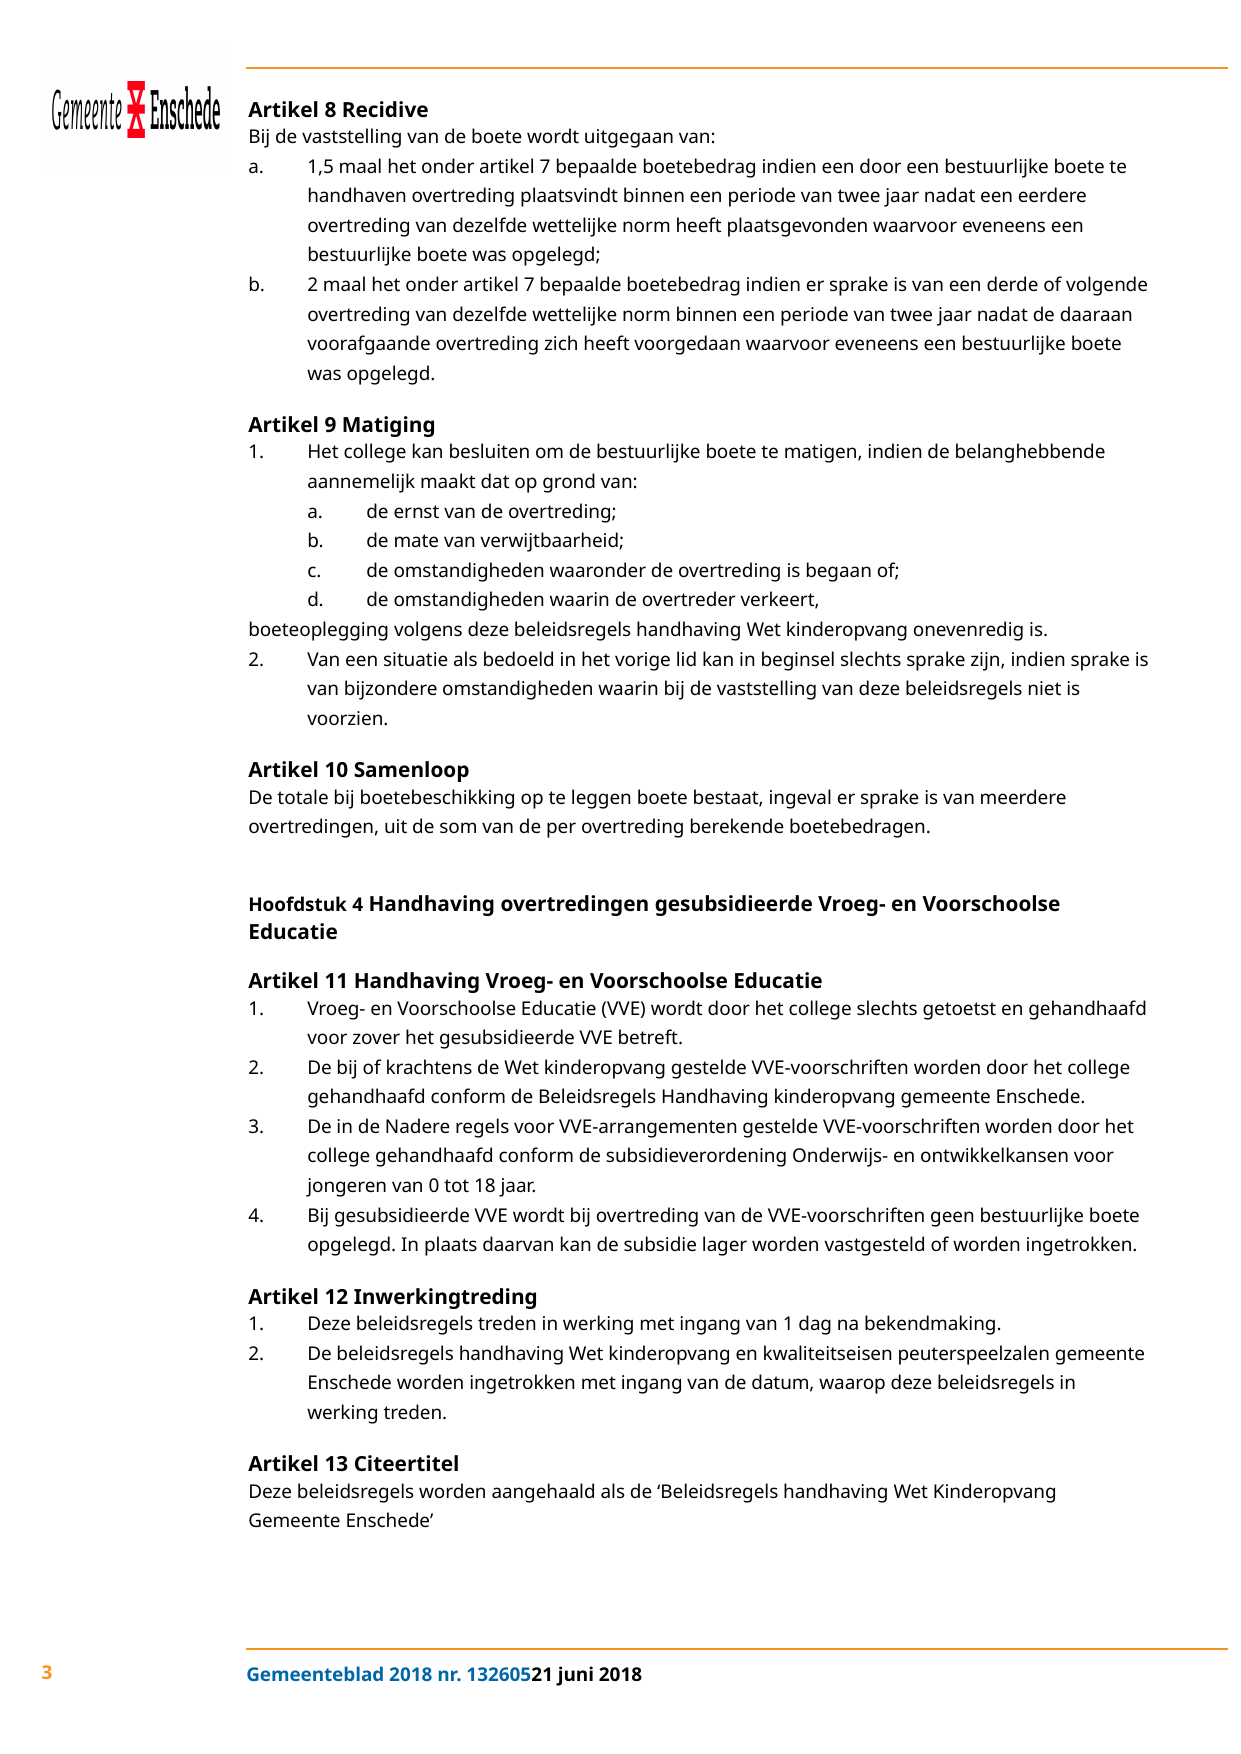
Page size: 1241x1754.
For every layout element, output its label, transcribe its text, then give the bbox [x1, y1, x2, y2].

text boeteoplegging volgens deze beleidsregels handhaving Wet kinderopvang onevenredig is. [248, 616, 1152, 642]
text Artikel 9 Matiging [248, 410, 1152, 439]
text De totale bij boetebeschikking op te leggen boete bestaat, ingeval er sprake is van meerdere overtredingen, uit de som van de per overtreding berekende boetebedragen. [248, 784, 1152, 839]
text Artikel 10 Samenloop [248, 755, 1152, 784]
text Artikel 12 Inwerkingtreding [248, 1282, 1152, 1310]
list Deze beleidsregels treden in werking met ingang van 1 dag na bekendmaking. [248, 1310, 1152, 1336]
text Hoofdstuk 4 Handhaving overtredingen gesubsidieerde Vroeg- en Voorschoolse Educatie [248, 889, 1152, 946]
list De bij of krachtens de Wet kinderopvang gestelde VVE-voorschriften worden door het college gehandhaafd conform de Beleidsregels Handhaving kinderopvang gemeente Enschede. [248, 1054, 1152, 1109]
text Artikel 8 Recidive [248, 95, 1152, 123]
picture [41, 47, 231, 172]
list De in de Nadere regels voor VVE-arrangementen gestelde VVE-voorschriften worden door het college gehandhaafd conform de subsidieverordening Onderwijs- en ontwikkelkansen voor jongeren van 0 tot 18 jaar. [248, 1113, 1152, 1198]
list Van een situatie als bedoeld in het vorige lid kan in beginsel slechts sprake zijn, indien sprake is van bijzondere omstandigheden waarin bij de vaststelling van deze beleidsregels niet is voorzien. [248, 646, 1152, 731]
list de ernst van de overtreding; [307, 498, 1152, 524]
list de omstandigheden waaronder de overtreding is begaan of; [307, 557, 1152, 583]
list Bij gesubsidieerde VVE wordt bij overtreding van de VVE-voorschriften geen bestuurlijke boete opgelegd. In plaats daarvan kan de subsidie lager worden vastgesteld of worden ingetrokken. [248, 1202, 1152, 1257]
list 2 maal het onder artikel 7 bepaalde boetebedrag indien er sprake is van een derde of volgende overtreding van dezelfde wettelijke norm binnen een periode van twee jaar nadat de daaraan voorafgaande overtreding zich heeft voorgedaan waarvoor eveneens een bestuurlijke boete was opgelegd. [248, 271, 1152, 386]
list De beleidsregels handhaving Wet kinderopvang en kwaliteitseisen peuterspeelzalen gemeente Enschede worden ingetrokken met ingang van de datum, waarop deze beleidsregels in werking treden. [248, 1340, 1152, 1425]
list Vroeg- en Voorschoolse Educatie (VVE) wordt door het college slechts getoetst en gehandhaafd voor zover het gesubsidieerde VVE betreft. [248, 995, 1152, 1050]
list de omstandigheden waarin de overtreder verkeert, [307, 587, 1152, 612]
text Artikel 13 Citeertitel [248, 1449, 1152, 1478]
text Deze beleidsregels worden aangehaald als de ‘Beleidsregels handhaving Wet Kinderopvang Gemeente Enschede’ [248, 1478, 1152, 1533]
list 1,5 maal het onder artikel 7 bepaalde boetebedrag indien een door een bestuurlijke boete te handhaven overtreding plaatsvindt binnen een periode van twee jaar nadat een eerdere overtreding van dezelfde wettelijke norm heeft plaatsgevonden waarvoor eveneens een bestuurlijke boete was opgelegd; [248, 153, 1152, 267]
list Het college kan besluiten om de bestuurlijke boete te matigen, indien de belanghebbende aannemelijk maakt dat op grond van: [248, 439, 1152, 494]
text Artikel 11 Handhaving Vroeg- en Voorschoolse Educatie [248, 966, 1152, 995]
text Bij de vaststelling van de boete wordt uitgegaan van: [248, 123, 1152, 149]
list de mate van verwijtbaarheid; [307, 527, 1152, 553]
